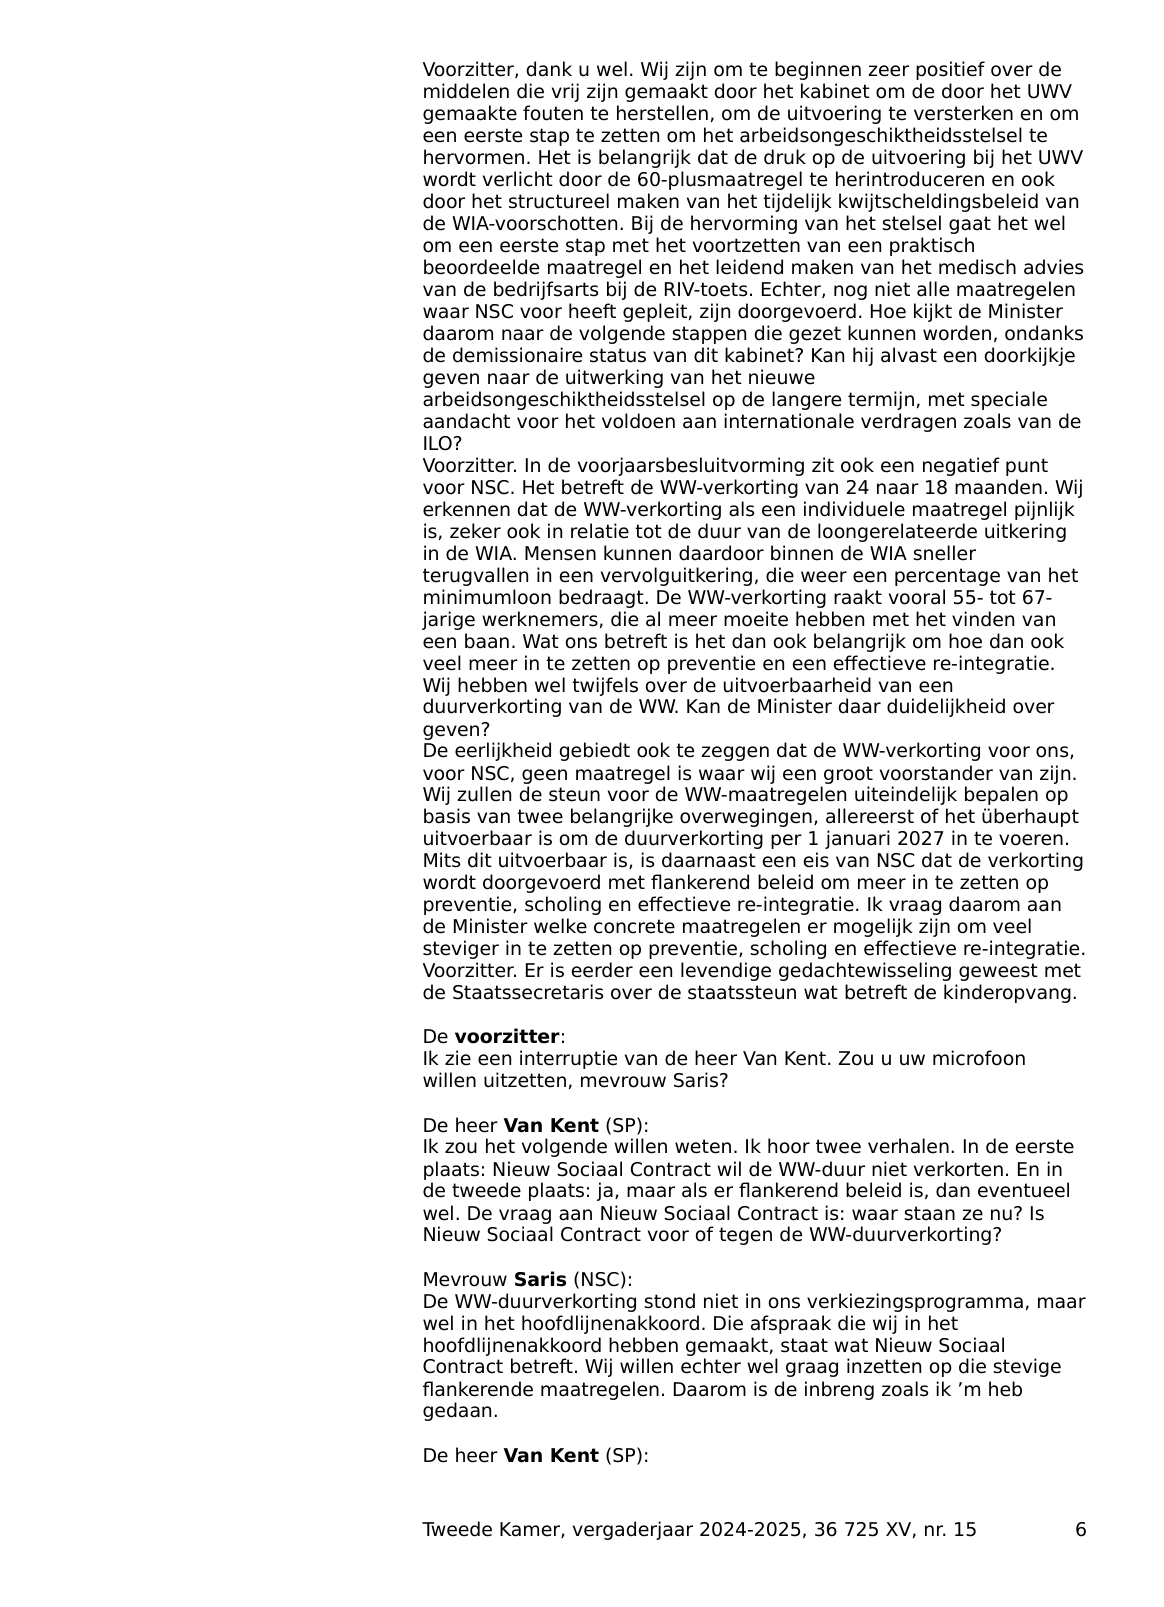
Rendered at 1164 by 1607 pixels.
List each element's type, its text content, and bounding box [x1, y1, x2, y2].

text Mevrouw Saris (NSC): [422, 1268, 1087, 1291]
text De WW-duurverkorting stond niet in ons verkiezingsprogramma, maar wel in het hoofdlijnenakkoord. Die afspraak die wij in het hoofdlijnenakkoord hebben gemaakt, staat wat Nieuw Sociaal Contract betreft. Wij willen echter wel graag inzetten op die stevige flankerende maatregelen. Daarom is de inbreng zoals ik ’m heb gedaan. [422, 1291, 1087, 1422]
text De heer Van Kent (SP): [422, 1114, 1087, 1136]
text Ik zie een interruptie van de heer Van Kent. Zou u uw microfoon willen uitzetten, mevrouw Saris? [422, 1048, 1087, 1092]
text De heer Van Kent (SP): [422, 1444, 1087, 1467]
text Ik zou het volgende willen weten. Ik hoor twee verhalen. In de eerste plaats: Nieuw Sociaal Contract wil de WW-duur niet verkorten. En in de tweede plaats: ja, maar als er flankerend beleid is, dan eventueel wel. De vraag aan Nieuw Sociaal Contract is: waar staan ze nu? Is Nieuw Sociaal Contract voor of tegen de WW-duurverkorting? [422, 1136, 1087, 1246]
text Voorzitter. Er is eerder een levendige gedachtewisseling geweest met de Staatssecretaris over de staatssteun wat betreft de kinderopvang. [422, 960, 1087, 1004]
text Voorzitter, dank u wel. Wij zijn om te beginnen zeer positief over de middelen die vrij zijn gemaakt door het kabinet om de door het UWV gemaakte fouten te herstellen, om de uitvoering te versterken en om een eerste stap te zetten om het arbeidsongeschiktheidsstelsel te hervormen. Het is belangrijk dat de druk op de uitvoering bij het UWV wordt verlicht door de 60-plusmaatregel te herintroduceren en ook door het structureel maken van het tijdelijk kwijtscheldingsbeleid van de WIA-voorschotten. Bij de hervorming van het stelsel gaat het wel om een eerste stap met het voortzetten van een praktisch beoordeelde maatregel en het leidend maken van het medisch advies van de bedrijfsarts bij de RIV-toets. Echter, nog niet alle maatregelen waar NSC voor heeft gepleit, zijn doorgevoerd. Hoe kijkt de Minister daarom naar de volgende stappen die gezet kunnen worden, ondanks de demissionaire status van dit kabinet? Kan hij alvast een doorkijkje geven naar de uitwerking van het nieuwe arbeidsongeschiktheidsstelsel op de langere termijn, met speciale aandacht voor het voldoen aan internationale verdragen zoals van de ILO? [422, 59, 1087, 455]
text De eerlijkheid gebiedt ook te zeggen dat de WW-verkorting voor ons, voor NSC, geen maatregel is waar wij een groot voorstander van zijn. Wij zullen de steun voor de WW-maatregelen uiteindelijk bepalen op basis van twee belangrijke overwegingen, allereerst of het überhaupt uitvoerbaar is om de duurverkorting per 1 januari 2027 in te voeren. Mits dit uitvoerbaar is, is daarnaast een eis van NSC dat de verkorting wordt doorgevoerd met flankerend beleid om meer in te zetten op preventie, scholing en effectieve re-integratie. Ik vraag daarom aan de Minister welke concrete maatregelen er mogelijk zijn om veel steviger in te zetten op preventie, scholing en effectieve re-integratie. [422, 740, 1087, 960]
text De voorzitter: [422, 1026, 1087, 1048]
text Voorzitter. In de voorjaarsbesluitvorming zit ook een negatief punt voor NSC. Het betreft de WW-verkorting van 24 naar 18 maanden. Wij erkennen dat de WW-verkorting als een individuele maatregel pijnlijk is, zeker ook in relatie tot de duur van de loongerelateerde uitkering in de WIA. Mensen kunnen daardoor binnen de WIA sneller terugvallen in een vervolguitkering, die weer een percentage van het minimumloon bedraagt. De WW-verkorting raakt vooral 55- tot 67-jarige werknemers, die al meer moeite hebben met het vinden van een baan. Wat ons betreft is het dan ook belangrijk om hoe dan ook veel meer in te zetten op preventie en een effectieve re-integratie. Wij hebben wel twijfels over de uitvoerbaarheid van een duurverkorting van de WW. Kan de Minister daar duidelijkheid over geven? [422, 455, 1087, 740]
